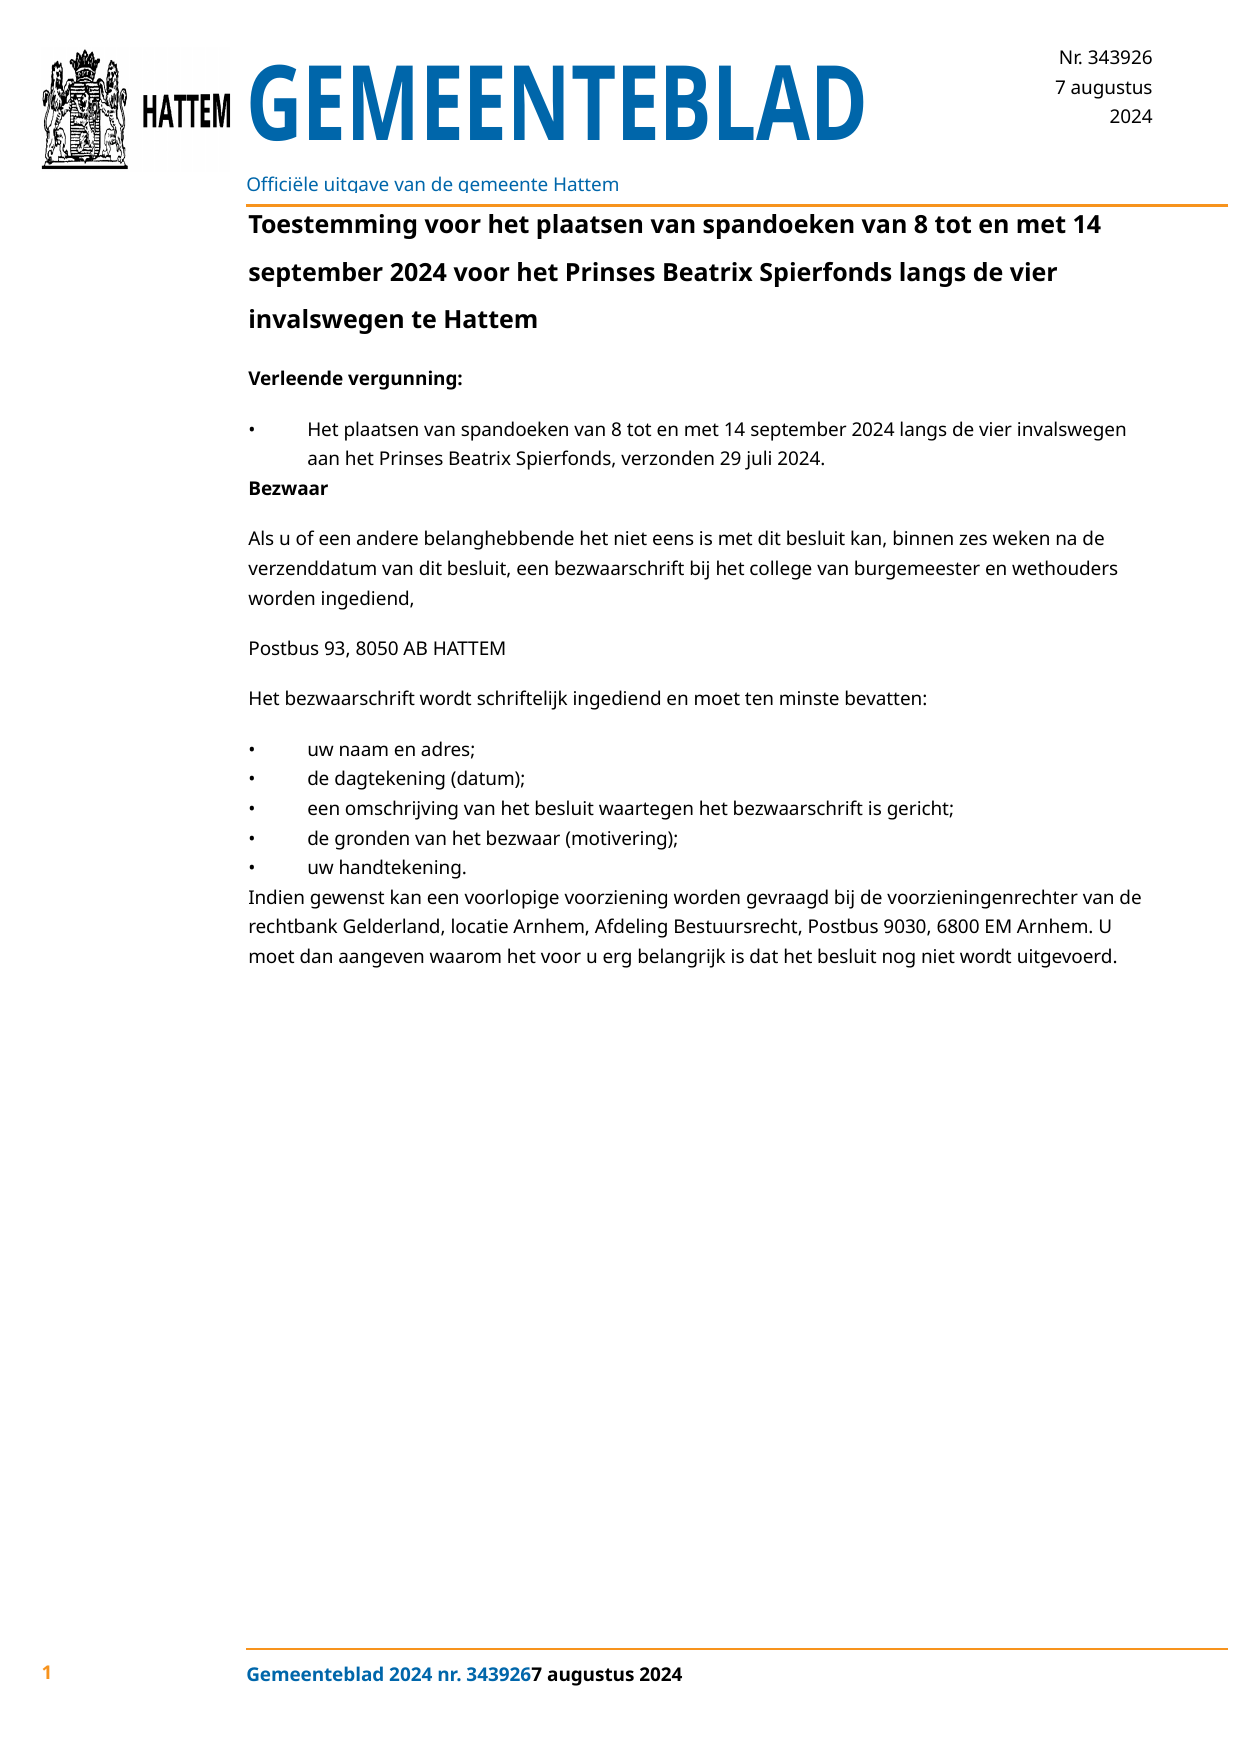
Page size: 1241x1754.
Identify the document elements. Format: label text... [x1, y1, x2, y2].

list Het plaatsen van spandoeken van 8 tot en met 14 september 2024 langs de vier invalswegen aan het Prinses Beatrix Spierfonds, verzonden 29 juli 2024. [248, 416, 1152, 471]
list uw naam en adres; [248, 736, 1152, 762]
text Toestemming voor het plaatsen van spandoeken van 8 tot en met 14 september 2024 voor het Prinses Beatrix Spierfonds langs de vier invalswegen te Hattem [248, 207, 1152, 336]
text Indien gewenst kan een voorlopige voorziening worden gevraagd bij de voorzieningenrechter van de rechtbank Gelderland, locatie Arnhem, Afdeling Bestuursrecht, Postbus 9030, 6800 EM Arnhem. U moet dan aangeven waarom het voor u erg belangrijk is dat het besluit nog niet wordt uitgevoerd. [248, 884, 1152, 969]
text Als u of een andere belanghebbende het niet eens is met dit besluit kan, binnen zes weken na de verzenddatum van dit besluit, een bezwaarschrift bij het college van burgemeester en wethouders worden ingediend, [248, 526, 1152, 610]
text Bezwaar [248, 475, 1152, 501]
picture [41, 47, 231, 172]
text Het bezwaarschrift wordt schriftelijk ingediend en moet ten minste bevatten: [248, 686, 1152, 711]
list de dagtekening (datum); [248, 766, 1152, 791]
text Postbus 93, 8050 AB HATTEM [248, 635, 1152, 661]
list uw handtekening. [248, 854, 1152, 880]
text Verleende vergunning: [248, 366, 1152, 391]
list de gronden van het bezwaar (motivering); [248, 825, 1152, 850]
list een omschrijving van het besluit waartegen het bezwaarschrift is gericht; [248, 795, 1152, 821]
